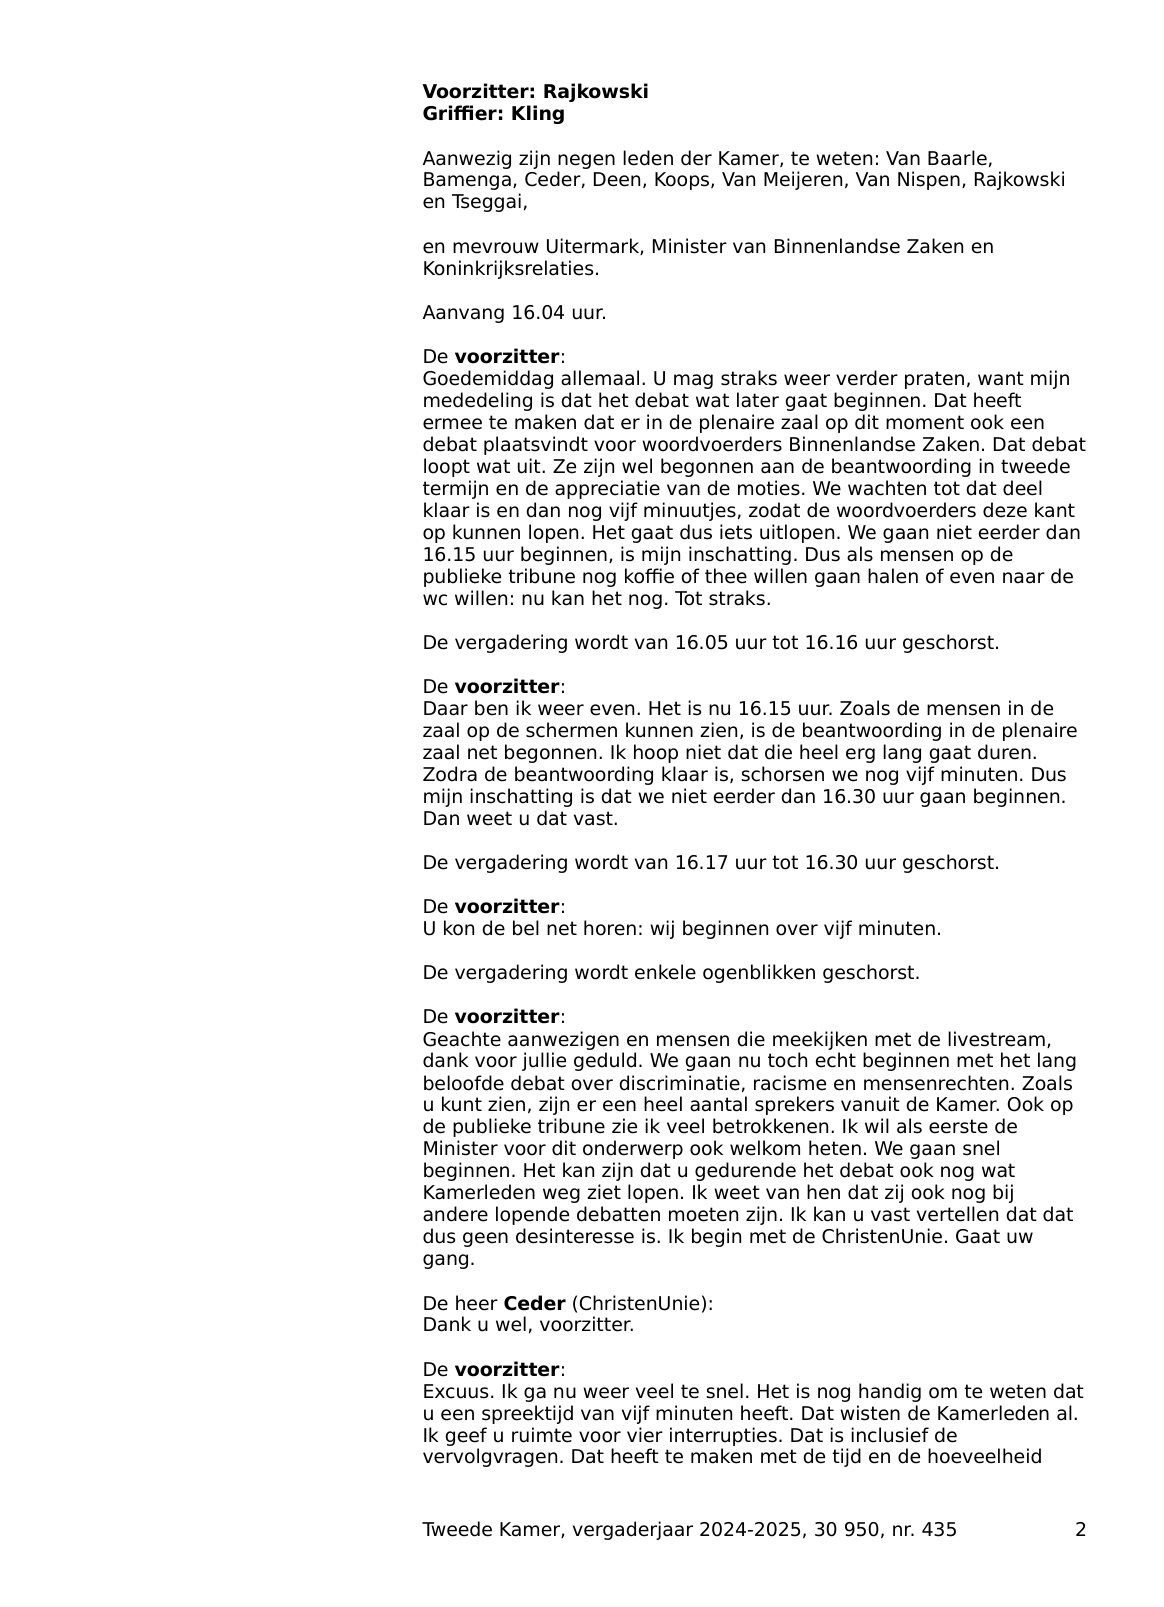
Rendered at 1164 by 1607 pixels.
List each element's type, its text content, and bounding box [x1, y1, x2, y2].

text Voorzitter: Rajkowski [422, 81, 1087, 103]
text De vergadering wordt van 16.17 uur tot 16.30 uur geschorst. [422, 852, 1087, 874]
text Excuus. Ik ga nu weer veel te snel. Het is nog handig om te weten dat u een spreektijd van vijf minuten heeft. Dat wisten de Kamerleden al. Ik geef u ruimte voor vier interrupties. Dat is inclusief de vervolgvragen. Dat heeft te maken met de tijd en de hoeveelheid [422, 1381, 1087, 1468]
text Griffier: Kling [422, 103, 1087, 125]
text Geachte aanwezigen en mensen die meekijken met de livestream, dank voor jullie geduld. We gaan nu toch echt beginnen met het lang beloofde debat over discriminatie, racisme en mensenrechten. Zoals u kunt zien, zijn er een heel aantal sprekers vanuit de Kamer. Ook op de publieke tribune zie ik veel betrokkenen. Ik wil als eerste de Minister voor dit onderwerp ook welkom heten. We gaan snel beginnen. Het kan zijn dat u gedurende het debat ook nog wat Kamerleden weg ziet lopen. Ik weet van hen dat zij ook nog bij andere lopende debatten moeten zijn. Ik kan u vast vertellen dat dat dus geen desinteresse is. Ik begin met de ChristenUnie. Gaat uw gang. [422, 1028, 1087, 1270]
text Goedemiddag allemaal. U mag straks weer verder praten, want mijn mededeling is dat het debat wat later gaat beginnen. Dat heeft ermee te maken dat er in de plenaire zaal op dit moment ook een debat plaatsvindt voor woordvoerders Binnenlandse Zaken. Dat debat loopt wat uit. Ze zijn wel begonnen aan de beantwoording in tweede termijn en de appreciatie van de moties. We wachten tot dat deel klaar is en dan nog vijf minuutjes, zodat de woordvoerders deze kant op kunnen lopen. Het gaat dus iets uitlopen. We gaan niet eerder dan 16.15 uur beginnen, is mijn inschatting. Dus als mensen op de publieke tribune nog koffie of thee willen gaan halen of even naar de wc willen: nu kan het nog. Tot straks. [422, 368, 1087, 609]
text De voorzitter: [422, 1358, 1087, 1381]
text Dank u wel, voorzitter. [422, 1314, 1087, 1336]
text De heer Ceder (ChristenUnie): [422, 1292, 1087, 1314]
text De voorzitter: [422, 1006, 1087, 1028]
text Aanwezig zijn negen leden der Kamer, te weten: Van Baarle, Bamenga, Ceder, Deen, Koops, Van Meijeren, Van Nispen, Rajkowski en Tseggai, [422, 147, 1087, 213]
text De voorzitter: [422, 896, 1087, 918]
text De vergadering wordt van 16.05 uur tot 16.16 uur geschorst. [422, 632, 1087, 654]
text en mevrouw Uitermark, Minister van Binnenlandse Zaken en Koninkrijksrelaties. [422, 236, 1087, 279]
text Aanvang 16.04 uur. [422, 302, 1087, 324]
text De vergadering wordt enkele ogenblikken geschorst. [422, 962, 1087, 984]
text De voorzitter: [422, 346, 1087, 368]
text Daar ben ik weer even. Het is nu 16.15 uur. Zoals de mensen in de zaal op de schermen kunnen zien, is de beantwoording in de plenaire zaal net begonnen. Ik hoop niet dat die heel erg lang gaat duren. Zodra de beantwoording klaar is, schorsen we nog vijf minuten. Dus mijn inschatting is dat we niet eerder dan 16.30 uur gaan beginnen. Dan weet u dat vast. [422, 698, 1087, 830]
text U kon de bel net horen: wij beginnen over vijf minuten. [422, 918, 1087, 940]
text De voorzitter: [422, 676, 1087, 698]
